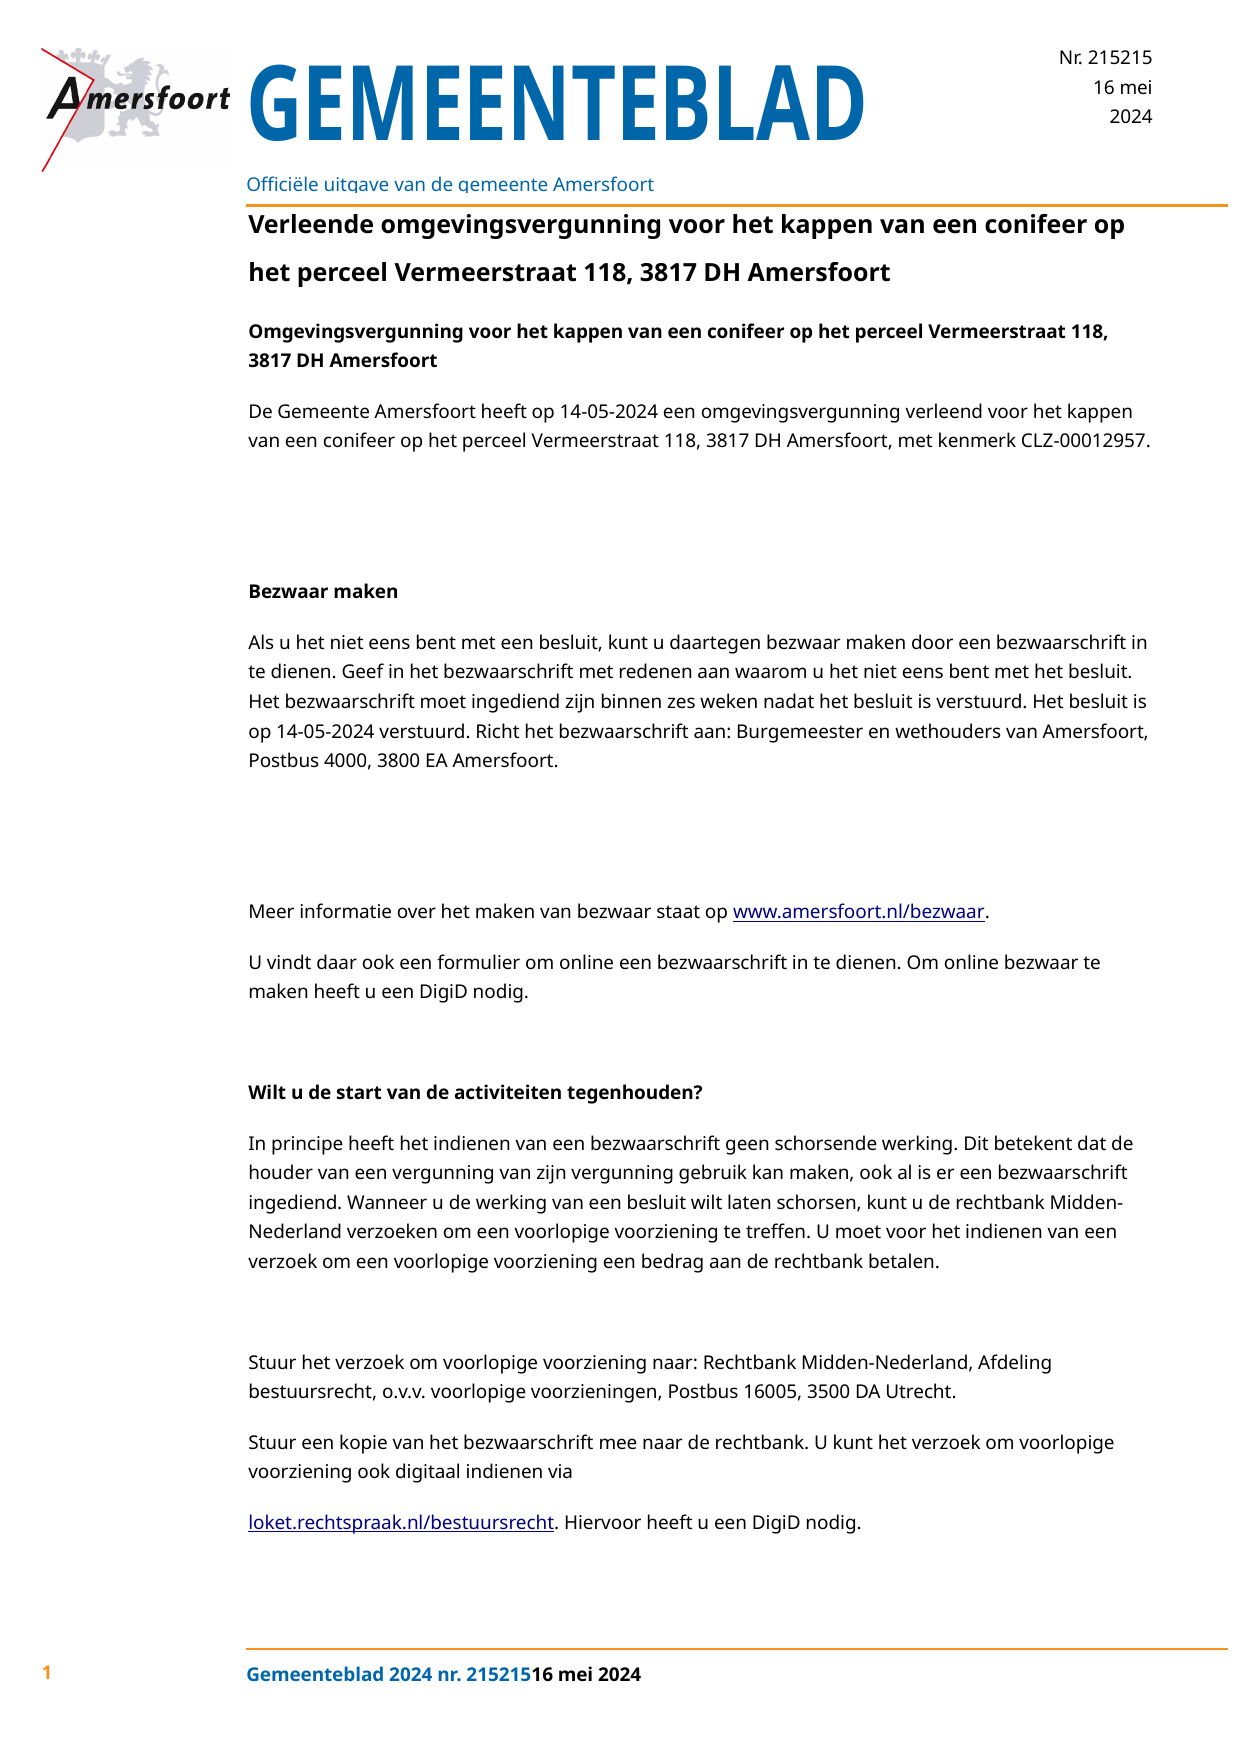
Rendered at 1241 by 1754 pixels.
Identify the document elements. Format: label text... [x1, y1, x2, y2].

text Verleende omgevingsvergunning voor het kappen van een conifeer op het perceel Vermeerstraat 118, 3817 DH Amersfoort [248, 207, 1152, 288]
text Bezwaar maken [248, 579, 1152, 604]
text In principe heeft het indienen van een bezwaarschrift geen schorsende werking. Dit betekent dat de houder van een vergunning van zijn vergunning gebruik kan maken, ook al is er een bezwaarschrift ingediend. Wanneer u de werking van een besluit wilt laten schorsen, kunt u de rechtbank Midden-Nederland verzoeken om een voorlopige voorziening te treffen. U moet voor het indienen van een verzoek om een voorlopige voorziening een bedrag aan de rechtbank betalen. [248, 1130, 1152, 1274]
text Meer informatie over het maken van bezwaar staat op www.amersfoort.nl/bezwaar. [248, 899, 1152, 924]
text De Gemeente Amersfoort heeft op 14-05-2024 een omgevingsvergunning verleend voor het kappen van een conifeer op het perceel Vermeerstraat 118, 3817 DH Amersfoort, met kenmerk CLZ-00012957. [248, 398, 1152, 453]
text loket.rechtspraak.nl/bestuursrecht. Hiervoor heeft u een DigiD nodig. [248, 1509, 1152, 1535]
text U vindt daar ook een formulier om online een bezwaarschrift in te dienen. Om online bezwaar te maken heeft u een DigiD nodig. [248, 949, 1152, 1004]
text Als u het niet eens bent met een besluit, kunt u daartegen bezwaar maken door een bezwaarschrift in te dienen. Geef in het bezwaarschrift met redenen aan waarom u het niet eens bent met het besluit. Het bezwaarschrift moet ingediend zijn binnen zes weken nadat het besluit is verstuurd. Het besluit is op 14-05-2024 verstuurd. Richt het bezwaarschrift aan: Burgemeester en wethouders van Amersfoort, Postbus 4000, 3800 EA Amersfoort. [248, 629, 1152, 773]
picture [41, 47, 231, 172]
text Wilt u de start van de activiteiten tegenhouden? [248, 1079, 1152, 1105]
text Stuur het verzoek om voorlopige voorziening naar: Rechtbank Midden-Nederland, Afdeling bestuursrecht, o.v.v. voorlopige voorzieningen, Postbus 16005, 3500 DA Utrecht. [248, 1349, 1152, 1404]
text Omgevingsvergunning voor het kappen van een conifeer op het perceel Vermeerstraat 118, 3817 DH Amersfoort [248, 318, 1152, 373]
text Stuur een kopie van het bezwaarschrift mee naar de rechtbank. U kunt het verzoek om voorlopige voorziening ook digitaal indienen via [248, 1429, 1152, 1484]
